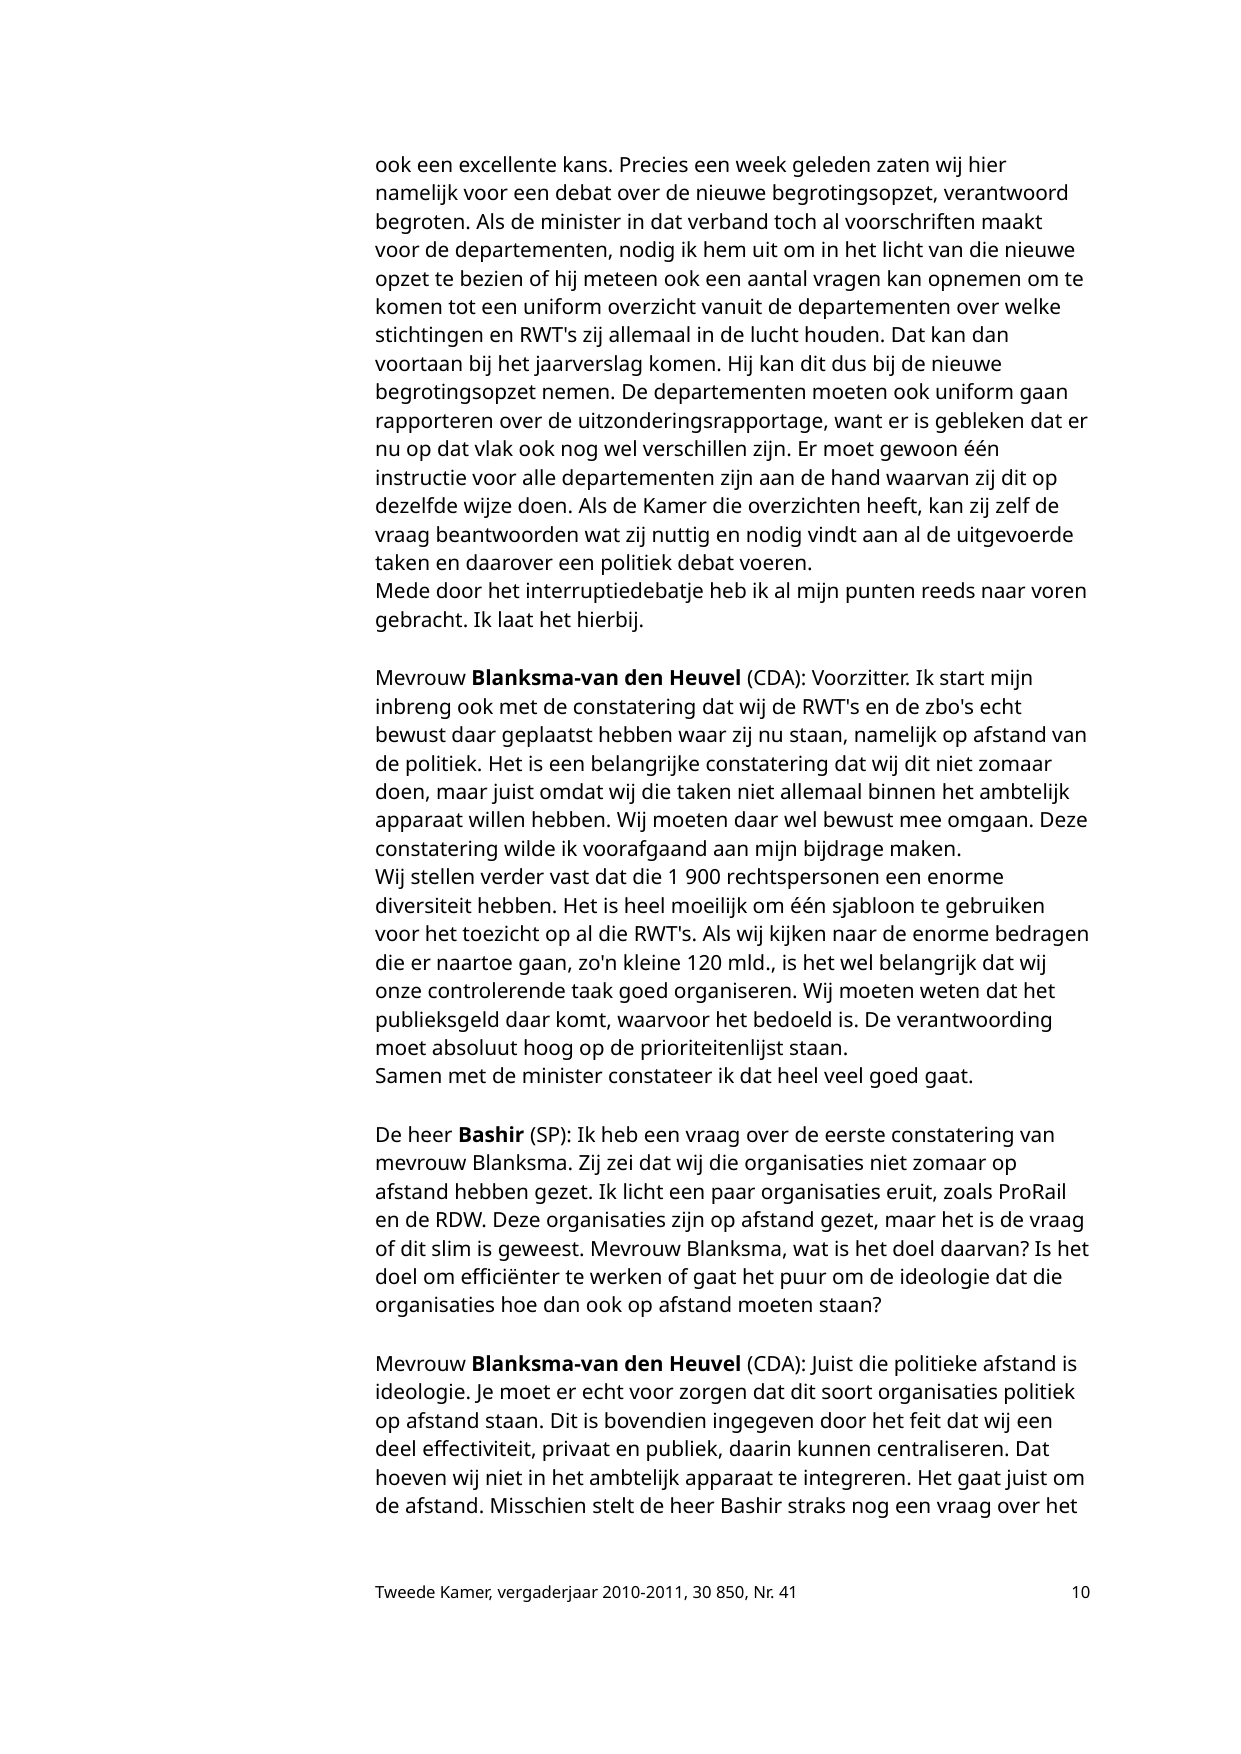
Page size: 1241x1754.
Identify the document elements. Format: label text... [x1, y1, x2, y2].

text ook een excellente kans. Precies een week geleden zaten wij hier namelijk voor een debat over de nieuwe begrotingsopzet, verantwoord begroten. Als de minister in dat verband toch al voorschriften maakt voor de departementen, nodig ik hem uit om in het licht van die nieuwe opzet te bezien of hij meteen ook een aantal vragen kan opnemen om te komen tot een uniform overzicht vanuit de departementen over welke stichtingen en RWT's zij allemaal in de lucht houden. Dat kan dan voortaan bij het jaarverslag komen. Hij kan dit dus bij de nieuwe begrotingsopzet nemen. De departementen moeten ook uniform gaan rapporteren over de uitzonderingsrapportage, want er is gebleken dat er nu op dat vlak ook nog wel verschillen zijn. Er moet gewoon één instructie voor alle departementen zijn aan de hand waarvan zij dit op dezelfde wijze doen. Als de Kamer die overzichten heeft, kan zij zelf de vraag beantwoorden wat zij nuttig en nodig vindt aan al de uitgevoerde taken en daarover een politiek debat voeren. [375, 150, 1090, 577]
text Mede door het interruptiedebatje heb ik al mijn punten reeds naar voren gebracht. Ik laat het hierbij. [375, 577, 1090, 633]
text Mevrouw Blanksma-van den Heuvel (CDA): Juist die politieke afstand is ideologie. Je moet er echt voor zorgen dat dit soort organisaties politiek op afstand staan. Dit is bovendien ingegeven door het feit dat wij een deel effectiviteit, privaat en publiek, daarin kunnen centraliseren. Dat hoeven wij niet in het ambtelijk apparaat te integreren. Het gaat juist om de afstand. Misschien stelt de heer Bashir straks nog een vraag over het [375, 1349, 1090, 1520]
text De heer Bashir (SP): Ik heb een vraag over de eerste constatering van mevrouw Blanksma. Zij zei dat wij die organisaties niet zomaar op afstand hebben gezet. Ik licht een paar organisaties eruit, zoals ProRail en de RDW. Deze organisaties zijn op afstand gezet, maar het is de vraag of dit slim is geweest. Mevrouw Blanksma, wat is het doel daarvan? Is het doel om efficiënter te werken of gaat het puur om de ideologie dat die organisaties hoe dan ook op afstand moeten staan? [375, 1120, 1090, 1319]
text Samen met de minister constateer ik dat heel veel goed gaat. [375, 1062, 1090, 1090]
text Mevrouw Blanksma-van den Heuvel (CDA): Voorzitter. Ik start mijn inbreng ook met de constatering dat wij de RWT's en de zbo's echt bewust daar geplaatst hebben waar zij nu staan, namelijk op afstand van de politiek. Het is een belangrijke constatering dat wij dit niet zomaar doen, maar juist omdat wij die taken niet allemaal binnen het ambtelijk apparaat willen hebben. Wij moeten daar wel bewust mee omgaan. Deze constatering wilde ik voorafgaand aan mijn bijdrage maken. [375, 663, 1090, 862]
text Wij stellen verder vast dat die 1 900 rechtspersonen een enorme diversiteit hebben. Het is heel moeilijk om één sjabloon te gebruiken voor het toezicht op al die RWT's. Als wij kijken naar de enorme bedragen die er naartoe gaan, zo'n kleine 120 mld., is het wel belangrijk dat wij onze controlerende taak goed organiseren. Wij moeten weten dat het publieksgeld daar komt, waarvoor het bedoeld is. De verantwoording moet absoluut hoog op de prioriteitenlijst staan. [375, 862, 1090, 1062]
